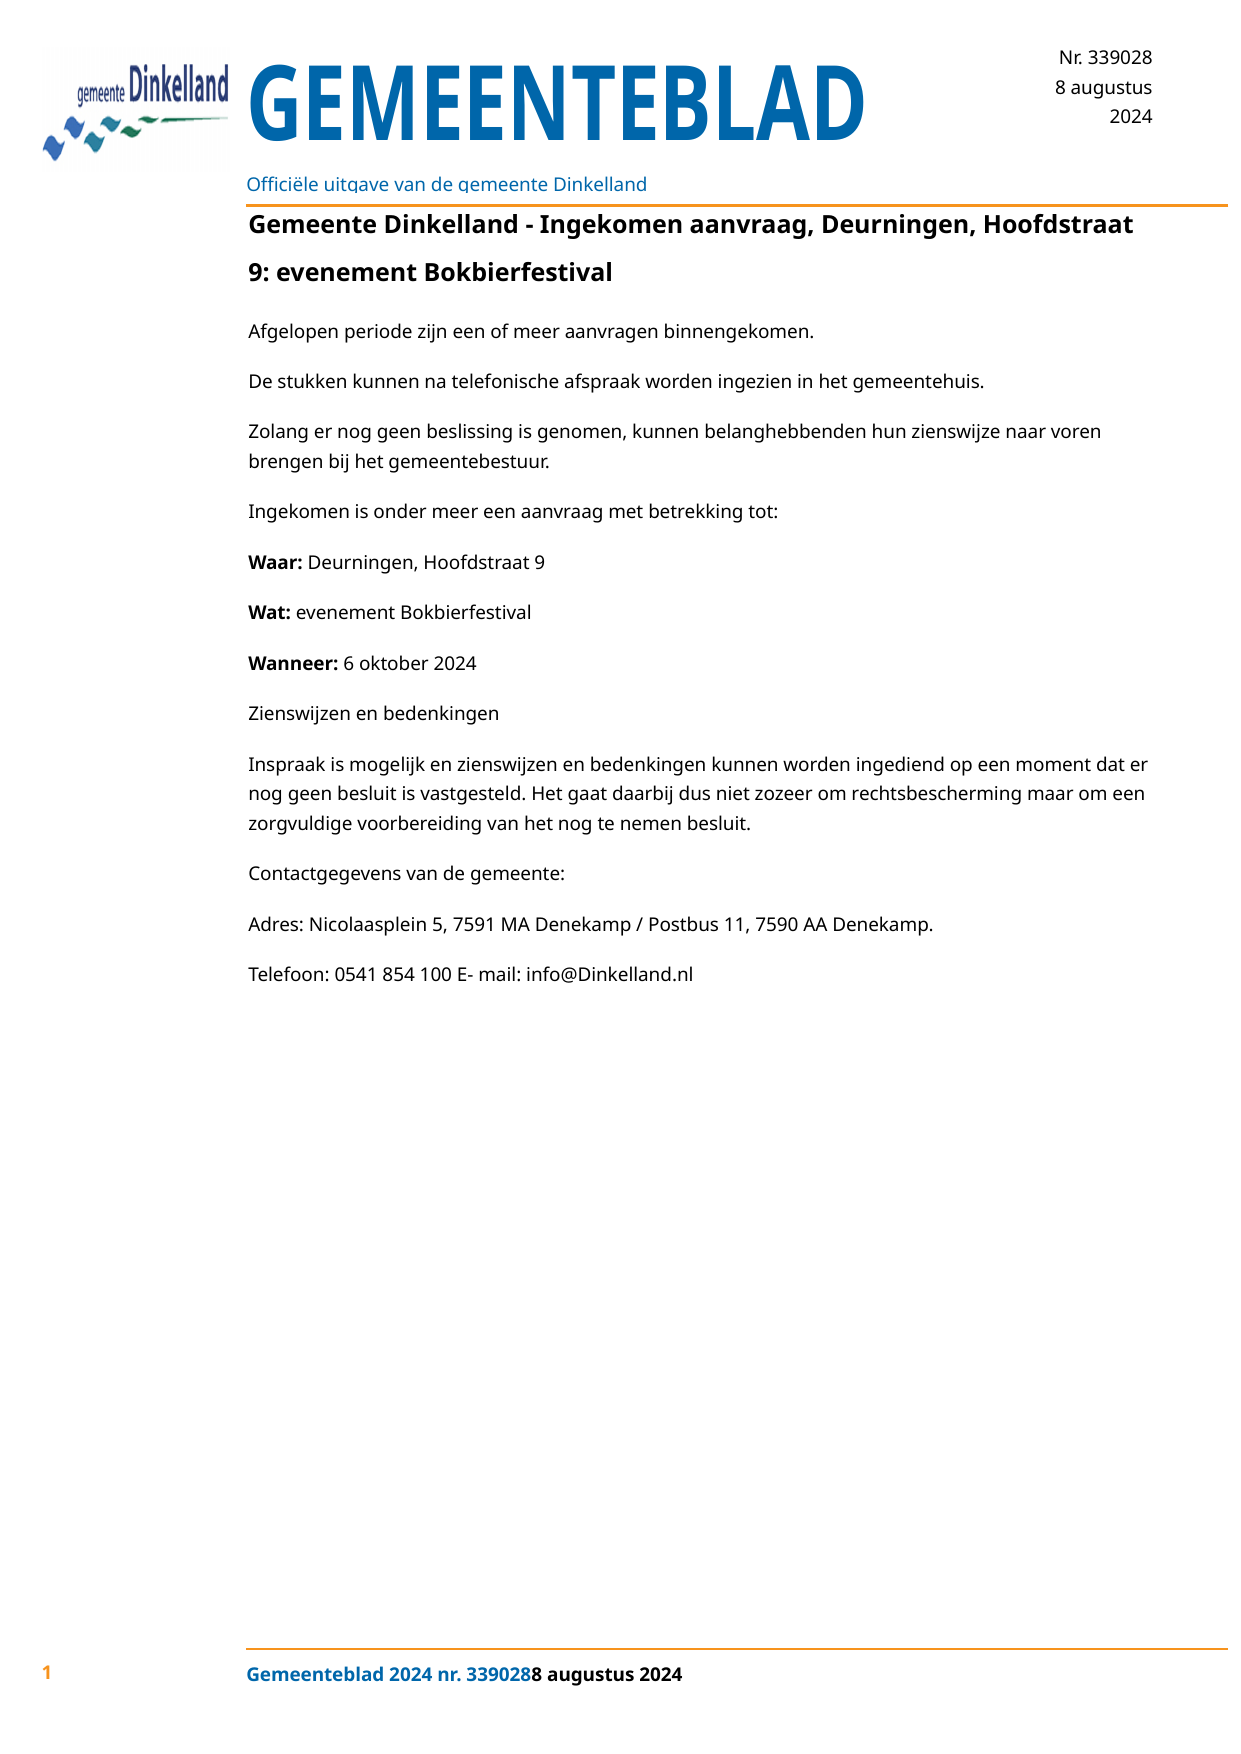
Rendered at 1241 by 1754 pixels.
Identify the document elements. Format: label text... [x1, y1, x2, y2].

text Wat: evenement Bokbierfestival [248, 599, 1152, 625]
picture [41, 47, 231, 172]
text Adres: Nicolaasplein 5, 7591 MA Denekamp / Postbus 11, 7590 AA Denekamp. [248, 911, 1152, 937]
text Contactgegevens van de gemeente: [248, 860, 1152, 886]
text Wanneer: 6 oktober 2024 [248, 650, 1152, 676]
text Telefoon: 0541 854 100 E- mail: info@Dinkelland.nl [248, 961, 1152, 987]
text Afgelopen periode zijn een of meer aanvragen binnengekomen. [248, 318, 1152, 344]
text Zolang er nog geen beslissing is genomen, kunnen belanghebbenden hun zienswijze naar voren brengen bij het gemeentebestuur. [248, 419, 1152, 474]
text Inspraak is mogelijk en zienswijzen en bedenkingen kunnen worden ingediend op een moment dat er nog geen besluit is vastgesteld. Het gaat daarbij dus niet zozeer om rechtsbescherming maar om een zorgvuldige voorbereiding van het nog te nemen besluit. [248, 751, 1152, 836]
text Gemeente Dinkelland - Ingekomen aanvraag, Deurningen, Hoofdstraat 9: evenement Bokbierfestival [248, 207, 1152, 288]
text De stukken kunnen na telefonische afspraak worden ingezien in het gemeentehuis. [248, 368, 1152, 394]
text Ingekomen is onder meer een aanvraag met betrekking tot: [248, 499, 1152, 524]
text Zienswijzen en bedenkingen [248, 700, 1152, 726]
text Waar: Deurningen, Hoofdstraat 9 [248, 549, 1152, 575]
